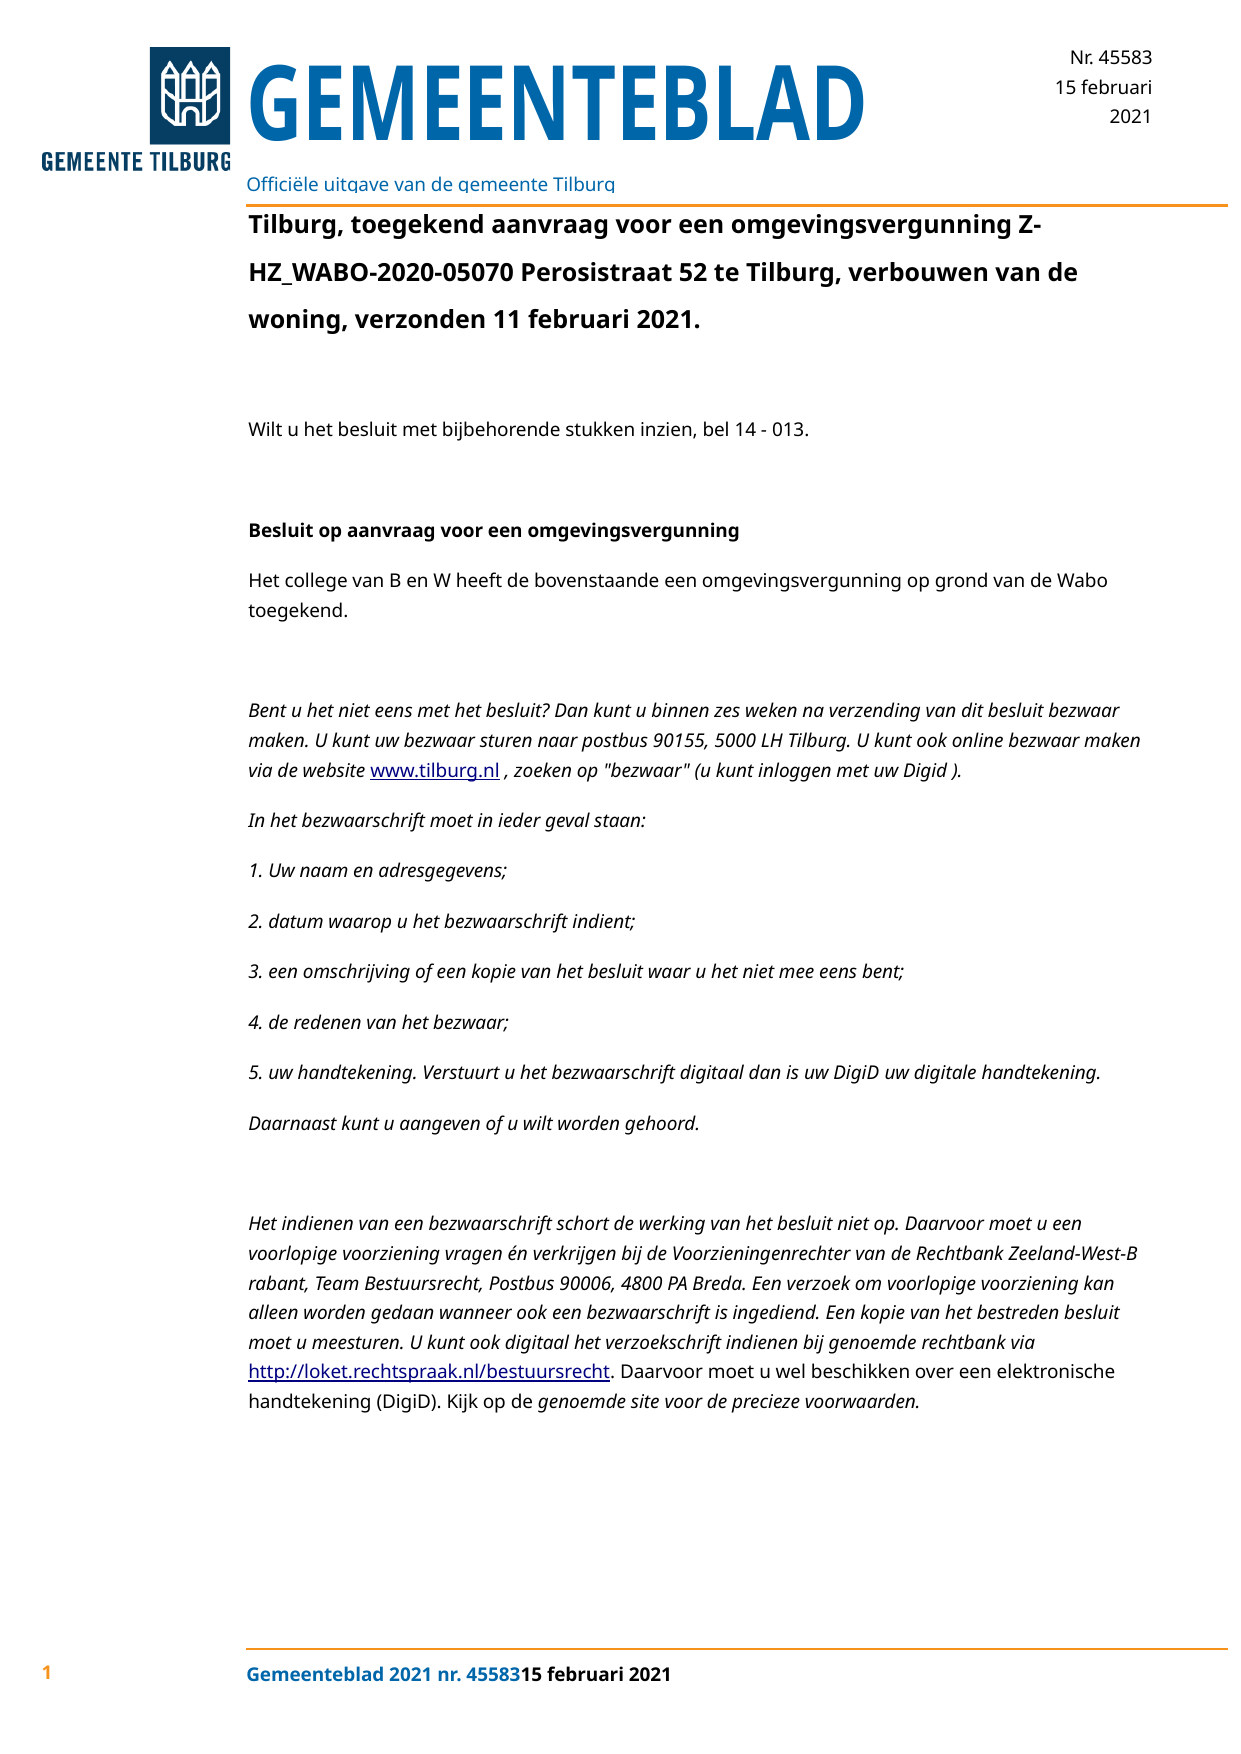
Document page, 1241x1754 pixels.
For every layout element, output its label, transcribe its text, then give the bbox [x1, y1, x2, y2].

text 1. Uw naam en adresgegevens; [248, 858, 1152, 883]
text 5. uw handtekening. Verstuurt u het bezwaarschrift digitaal dan is uw DigiD uw digitale handtekening. [248, 1059, 1152, 1085]
text Bent u het niet eens met het besluit? Dan kunt u binnen zes weken na verzending van dit besluit bezwaar maken. U kunt uw bezwaar sturen naar postbus 90155, 5000 LH Tilburg. U kunt ook online bezwaar maken via de website www.tilburg.nl , zoeken op "bezwaar" (u kunt inloggen met uw Digid ). [248, 698, 1152, 782]
text Het indienen van een bezwaarschrift schort de werking van het besluit niet op. Daarvoor moet u een voorlopige voorziening vragen én verkrijgen bij de Voorzieningenrechter van de Rechtbank Zeeland-West-B rabant, Team Bestuursrecht, Postbus 90006, 4800 PA Breda. Een verzoek om voorlopige voorziening kan alleen worden gedaan wanneer ook een bezwaarschrift is ingediend. Een kopie van het bestreden besluit moet u meesturen. U kunt ook digitaal het verzoekschrift indienen bij genoemde rechtbank via http://loket.rechtspraak.nl/bestuursrecht. Daarvoor moet u wel beschikken over een elektronische handtekening (DigiD). Kijk op de genoemde site voor de precieze voorwaarden. [248, 1211, 1152, 1414]
text 3. een omschrijving of een kopie van het besluit waar u het niet mee eens bent; [248, 958, 1152, 984]
text 4. de redenen van het bezwaar; [248, 1009, 1152, 1034]
text 2. datum waarop u het bezwaarschrift indient; [248, 908, 1152, 934]
text Wilt u het besluit met bijbehorende stukken inzien, bel 14 - 013. [248, 416, 1152, 442]
text Tilburg, toegekend aanvraag voor een omgevingsvergunning Z-HZ_WABO-2020-05070 Perosistraat 52 te Tilburg, verbouwen van de woning, verzonden 11 februari 2021. [248, 207, 1152, 336]
text Besluit op aanvraag voor een omgevingsvergunning [248, 517, 1152, 542]
text Het college van B en W heeft de bovenstaande een omgevingsvergunning op grond van de Wabo toegekend. [248, 567, 1152, 622]
text In het bezwaarschrift moet in ieder geval staan: [248, 807, 1152, 833]
text Daarnaast kunt u aangeven of u wilt worden gehoord. [248, 1110, 1152, 1135]
picture [41, 47, 231, 172]
